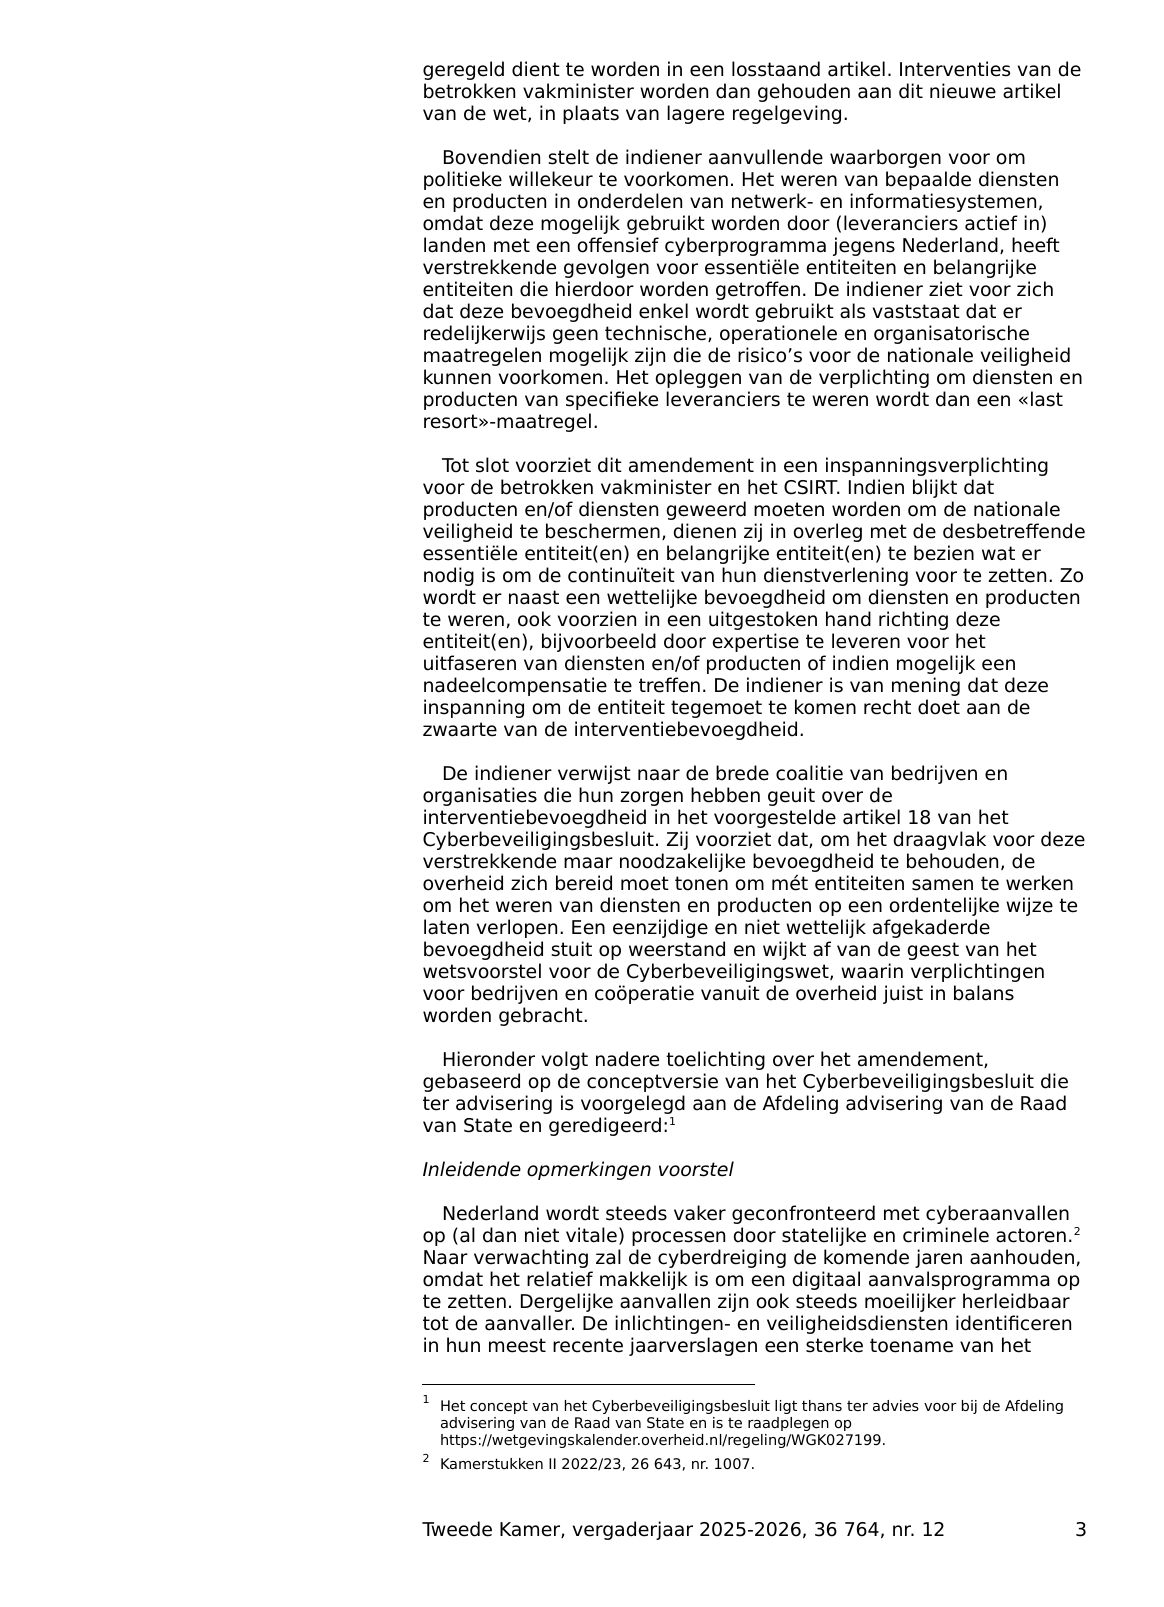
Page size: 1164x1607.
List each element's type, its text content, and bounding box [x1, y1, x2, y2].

subtitle Inleidende opmerkingen voorstel [422, 1159, 1087, 1181]
text Kamerstukken II 2022/23, 26 643, nr. 1007. [422, 1452, 1087, 1474]
text Bovendien stelt de indiener aanvullende waarborgen voor om politieke willekeur te voorkomen. Het weren van bepaalde diensten en producten in onderdelen van netwerk- en informatiesystemen, omdat deze mogelijk gebruikt worden door (leveranciers actief in) landen met een offensief cyberprogramma jegens Nederland, heeft verstrekkende gevolgen voor essentiële entiteiten en belangrijke entiteiten die hierdoor worden getroffen. De indiener ziet voor zich dat deze bevoegdheid enkel wordt gebruikt als vaststaat dat er redelijkerwijs geen technische, operationele en organisatorische maatregelen mogelijk zijn die de risico’s voor de nationale veiligheid kunnen voorkomen. Het opleggen van de verplichting om diensten en producten van specifieke leveranciers te weren wordt dan een «last resort»-maatregel. [422, 147, 1087, 433]
text Het concept van het Cyberbeveiligingsbesluit ligt thans ter advies voor bij de Afdeling advisering van de Raad van State en is te raadplegen op https://wetgevingskalender.overheid.nl/regeling/WGK027199. [422, 1393, 1087, 1449]
text geregeld dient te worden in een losstaand artikel. Interventies van de betrokken vakminister worden dan gehouden aan dit nieuwe artikel van de wet, in plaats van lagere regelgeving. [422, 59, 1087, 125]
text Tot slot voorziet dit amendement in een inspanningsverplichting voor de betrokken vakminister en het CSIRT. Indien blijkt dat producten en/of diensten geweerd moeten worden om de nationale veiligheid te beschermen, dienen zij in overleg met de desbetreffende essentiële entiteit(en) en belangrijke entiteit(en) te bezien wat er nodig is om de continuïteit van hun dienstverlening voor te zetten. Zo wordt er naast een wettelijke bevoegdheid om diensten en producten te weren, ook voorzien in een uitgestoken hand richting deze entiteit(en), bijvoorbeeld door expertise te leveren voor het uitfaseren van diensten en/of producten of indien mogelijk een nadeelcompensatie te treffen. De indiener is van mening dat deze inspanning om de entiteit tegemoet te komen recht doet aan de zwaarte van de interventiebevoegdheid. [422, 455, 1087, 741]
text Hieronder volgt nadere toelichting over het amendement, gebaseerd op de conceptversie van het Cyberbeveiligingsbesluit die ter advisering is voorgelegd aan de Afdeling advisering van de Raad van State en geredigeerd: [422, 1049, 1087, 1137]
text Nederland wordt steeds vaker geconfronteerd met cyberaanvallen op (al dan niet vitale) processen door statelijke en criminele actoren. Naar verwachting zal de cyberdreiging de komende jaren aanhouden, omdat het relatief makkelijk is om een digitaal aanvalsprogramma op te zetten. Dergelijke aanvallen zijn ook steeds moeilijker herleidbaar tot de aanvaller. De inlichtingen- en veiligheidsdiensten identificeren in hun meest recente jaarverslagen een sterke toename van het [422, 1203, 1087, 1357]
text De indiener verwijst naar de brede coalitie van bedrijven en organisaties die hun zorgen hebben geuit over de interventiebevoegdheid in het voorgestelde artikel 18 van het Cyberbeveiligingsbesluit. Zij voorziet dat, om het draagvlak voor deze verstrekkende maar noodzakelijke bevoegdheid te behouden, de overheid zich bereid moet tonen om mét entiteiten samen te werken om het weren van diensten en producten op een ordentelijke wijze te laten verlopen. Een eenzijdige en niet wettelijk afgekaderde bevoegdheid stuit op weerstand en wijkt af van de geest van het wetsvoorstel voor de Cyberbeveiligingswet, waarin verplichtingen voor bedrijven en coöperatie vanuit de overheid juist in balans worden gebracht. [422, 763, 1087, 1027]
